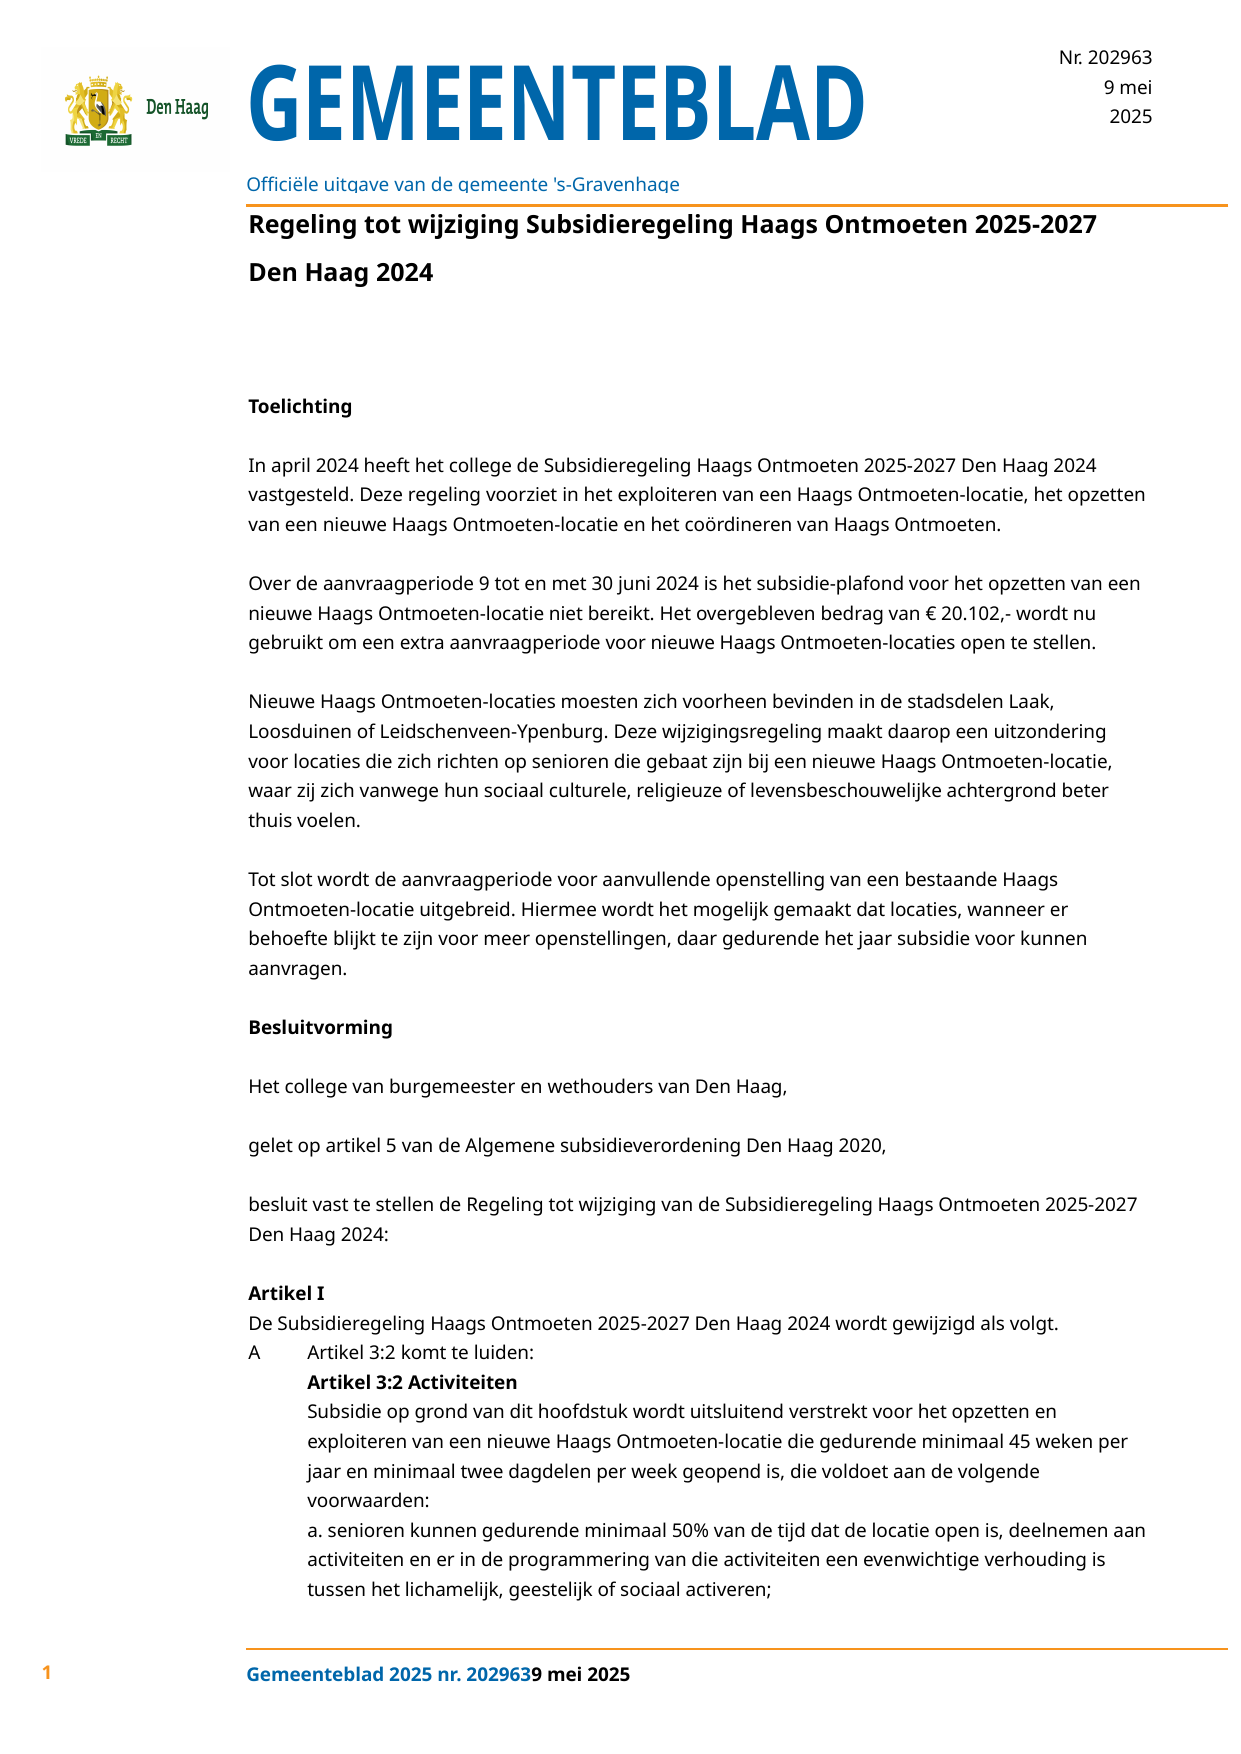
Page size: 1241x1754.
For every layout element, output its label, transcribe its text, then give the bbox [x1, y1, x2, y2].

text Het college van burgemeester en wethouders van Den Haag, [248, 1073, 1152, 1099]
text Regeling tot wijziging Subsidieregeling Haags Ontmoeten 2025-2027 Den Haag 2024 [248, 207, 1152, 288]
list Artikel 3:2 komt te luiden: [248, 1339, 1152, 1365]
text Nieuwe Haags Ontmoeten-locaties moesten zich voorheen bevinden in de stadsdelen Laak, Loosduinen of Leidschenveen-Ypenburg. Deze wijzigingsregeling maakt daarop een uitzondering voor locaties die zich richten op senioren die gebaat zijn bij een nieuwe Haags Ontmoeten-locatie, waar zij zich vanwege hun sociaal culturele, religieuze of levensbeschouwelijke achtergrond beter thuis voelen. [248, 689, 1152, 833]
text gelet op artikel 5 van de Algemene subsidieverordening Den Haag 2020, [248, 1132, 1152, 1158]
text Tot slot wordt de aanvraagperiode voor aanvullende openstelling van een bestaande Haags Ontmoeten-locatie uitgebreid. Hiermee wordt het mogelijk gemaakt dat locaties, wanneer er behoefte blijkt te zijn voor meer openstellingen, daar gedurende het jaar subsidie voor kunnen aanvragen. [248, 866, 1152, 981]
list a. senioren kunnen gedurende minimaal 50% van de tijd dat de locatie open is, deelnemen aan activiteiten en er in de programmering van die activiteiten een evenwichtige verhouding is tussen het lichamelijk, geestelijk of sociaal activeren; [248, 1517, 1152, 1602]
text Besluitvorming [248, 1014, 1152, 1040]
text De Subsidieregeling Haags Ontmoeten 2025-2027 Den Haag 2024 wordt gewijzigd als volgt. [248, 1310, 1152, 1336]
text In april 2024 heeft het college de Subsidieregeling Haags Ontmoeten 2025-2027 Den Haag 2024 vastgesteld. Deze regeling voorziet in het exploiteren van een Haags Ontmoeten-locatie, het opzetten van een nieuwe Haags Ontmoeten-locatie en het coördineren van Haags Ontmoeten. [248, 452, 1152, 537]
text besluit vast te stellen de Regeling tot wijziging van de Subsidieregeling Haags Ontmoeten 2025-2027 Den Haag 2024: [248, 1192, 1152, 1247]
text Over de aanvraagperiode 9 tot en met 30 juni 2024 is het subsidie-plafond voor het opzetten van een nieuwe Haags Ontmoeten-locatie niet bereikt. Het overgebleven bedrag van € 20.102,- wordt nu gebruikt om een extra aanvraagperiode voor nieuwe Haags Ontmoeten-locaties open te stellen. [248, 570, 1152, 655]
list Subsidie op grond van dit hoofdstuk wordt uitsluitend verstrekt voor het opzetten en exploiteren van een nieuwe Haags Ontmoeten-locatie die gedurende minimaal 45 weken per jaar en minimaal twee dagdelen per week geopend is, die voldoet aan de volgende voorwaarden: [248, 1399, 1152, 1513]
text Artikel I [248, 1280, 1152, 1306]
list Artikel 3:2 Activiteiten [248, 1369, 1152, 1395]
text Toelichting [248, 393, 1152, 419]
picture [41, 47, 231, 172]
